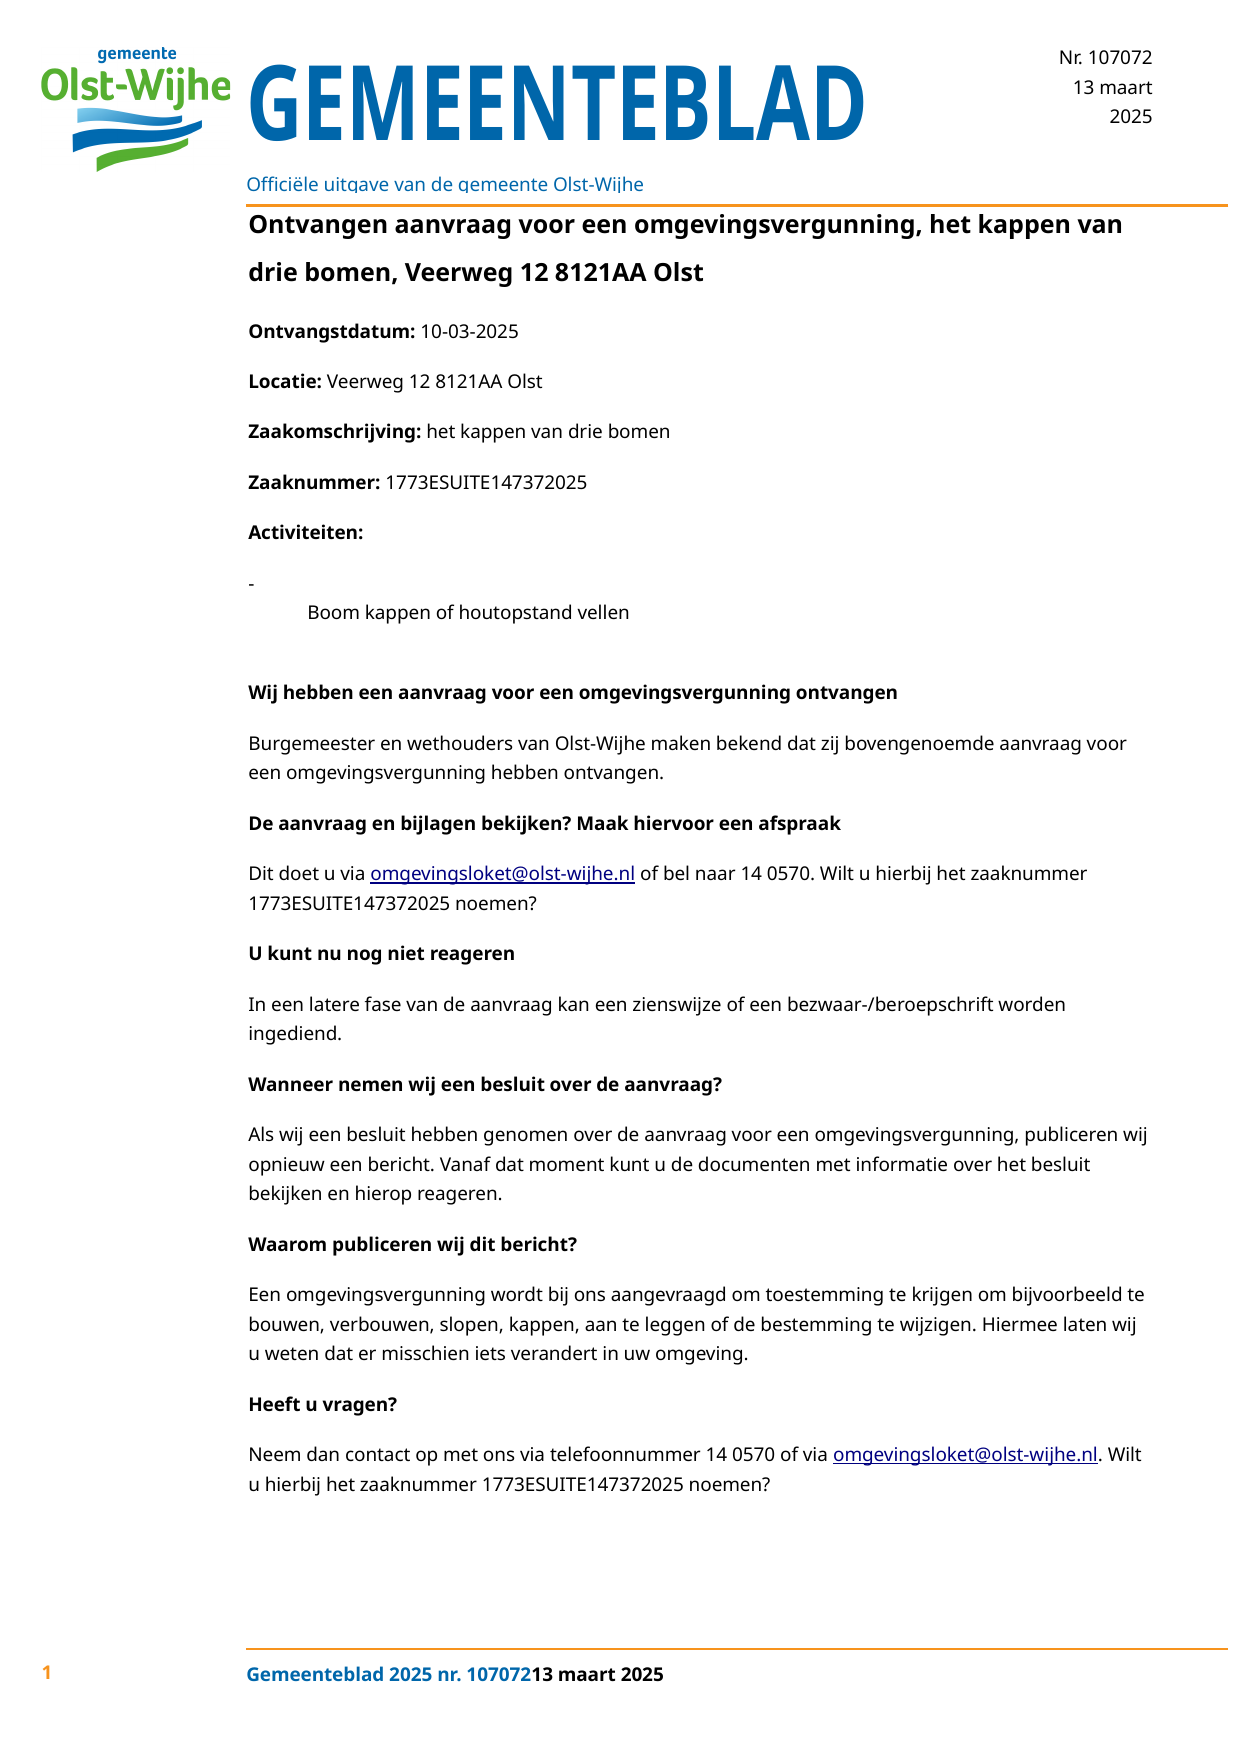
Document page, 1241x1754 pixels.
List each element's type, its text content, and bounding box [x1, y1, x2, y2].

text Wij hebben een aanvraag voor een omgevingsvergunning ontvangen [248, 679, 1152, 705]
text Heeft u vragen? [248, 1391, 1152, 1417]
text Een omgevingsvergunning wordt bij ons aangevraagd om toestemming te krijgen om bijvoorbeeld te bouwen, verbouwen, slopen, kappen, aan te leggen of de bestemming te wijzigen. Hiermee laten wij u weten dat er misschien iets verandert in uw omgeving. [248, 1281, 1152, 1366]
text Activiteiten: [248, 519, 1152, 545]
text Waarom publiceren wij dit bericht? [248, 1231, 1152, 1257]
picture [41, 47, 231, 172]
text U kunt nu nog niet reageren [248, 940, 1152, 966]
text Zaakomschrijving: het kappen van drie bomen [248, 419, 1152, 444]
text Ontvangen aanvraag voor een omgevingsvergunning, het kappen van drie bomen, Veerweg 12 8121AA Olst [248, 207, 1152, 288]
text De aanvraag en bijlagen bekijken? Maak hiervoor een afspraak [248, 810, 1152, 836]
text Als wij een besluit hebben genomen over de aanvraag voor een omgevingsvergunning, publiceren wij opnieuw een bericht. Vanaf dat moment kunt u de documenten met informatie over het besluit bekijken en hierop reageren. [248, 1121, 1152, 1206]
text Ontvangstdatum: 10-03-2025 [248, 318, 1152, 344]
text Dit doet u via omgevingsloket@olst-wijhe.nl of bel naar 14 0570. Wilt u hierbij het zaaknummer 1773ESUITE147372025 noemen? [248, 860, 1152, 916]
text Locatie: Veerweg 12 8121AA Olst [248, 368, 1152, 394]
text In een latere fase van de aanvraag kan een zienswijze of een bezwaar-/beroepschrift worden ingediend. [248, 991, 1152, 1046]
text Neem dan contact op met ons via telefoonnummer 14 0570 of via omgevingsloket@olst-wijhe.nl. Wilt u hierbij het zaaknummer 1773ESUITE147372025 noemen? [248, 1441, 1152, 1497]
list Boom kappen of houtopstand vellen [248, 599, 1152, 625]
text Wanneer nemen wij een besluit over de aanvraag? [248, 1071, 1152, 1097]
text Burgemeester en wethouders van Olst-Wijhe maken bekend dat zij bovengenoemde aanvraag voor een omgevingsvergunning hebben ontvangen. [248, 730, 1152, 785]
text Zaaknummer: 1773ESUITE147372025 [248, 469, 1152, 495]
